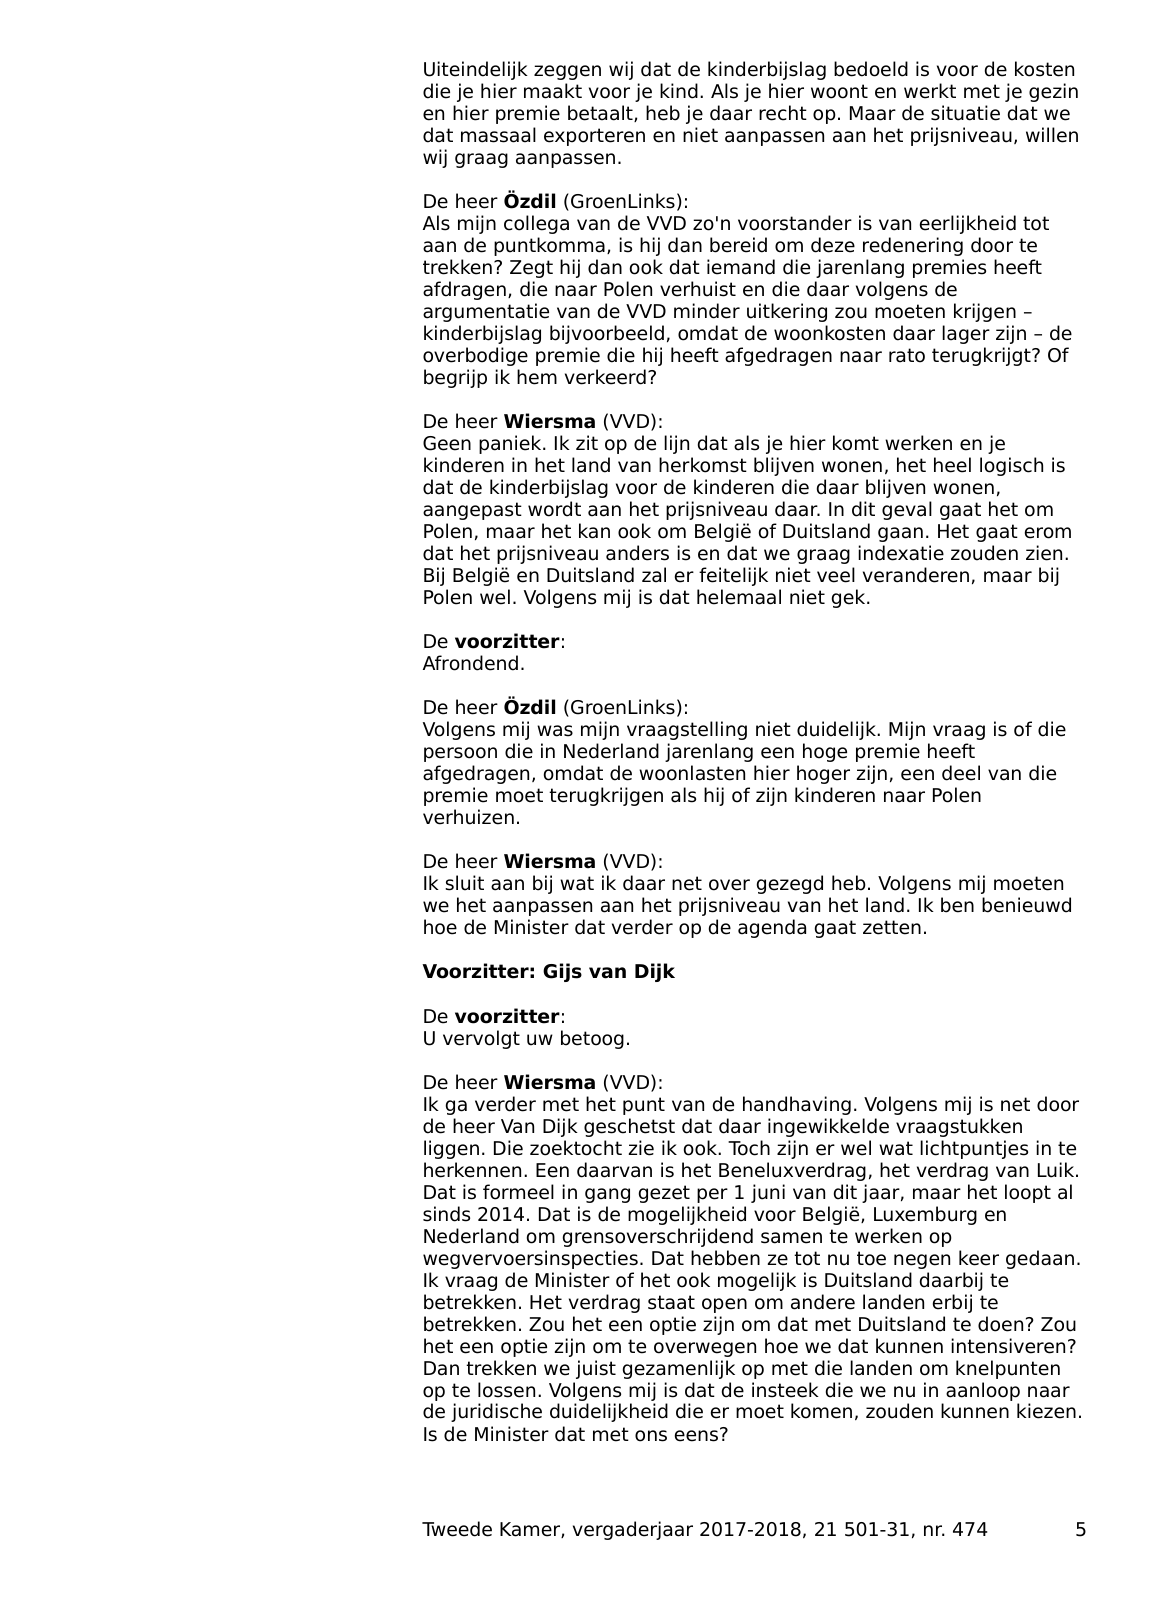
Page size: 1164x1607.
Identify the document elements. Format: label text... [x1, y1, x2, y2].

text Volgens mij was mijn vraagstelling niet duidelijk. Mijn vraag is of die persoon die in Nederland jarenlang een hoge premie heeft afgedragen, omdat de woonlasten hier hoger zijn, een deel van die premie moet terugkrijgen als hij of zijn kinderen naar Polen verhuizen. [422, 719, 1087, 829]
subtitle Voorzitter: Gijs van Dijk [422, 961, 1087, 983]
text Ik sluit aan bij wat ik daar net over gezegd heb. Volgens mij moeten we het aanpassen aan het prijsniveau van het land. Ik ben benieuwd hoe de Minister dat verder op de agenda gaat zetten. [422, 873, 1087, 939]
text De voorzitter: [422, 1006, 1087, 1028]
text Geen paniek. Ik zit op de lijn dat als je hier komt werken en je kinderen in het land van herkomst blijven wonen, het heel logisch is dat de kinderbijslag voor de kinderen die daar blijven wonen, aangepast wordt aan het prijsniveau daar. In dit geval gaat het om Polen, maar het kan ook om België of Duitsland gaan. Het gaat erom dat het prijsniveau anders is en dat we graag indexatie zouden zien. Bij België en Duitsland zal er feitelijk niet veel veranderen, maar bij Polen wel. Volgens mij is dat helemaal niet gek. [422, 433, 1087, 609]
text Uiteindelijk zeggen wij dat de kinderbijslag bedoeld is voor de kosten die je hier maakt voor je kind. Als je hier woont en werkt met je gezin en hier premie betaalt, heb je daar recht op. Maar de situatie dat we dat massaal exporteren en niet aanpassen aan het prijsniveau, willen wij graag aanpassen. [422, 59, 1087, 169]
text Ik ga verder met het punt van de handhaving. Volgens mij is net door de heer Van Dijk geschetst dat daar ingewikkelde vraagstukken liggen. Die zoektocht zie ik ook. Toch zijn er wel wat lichtpuntjes in te herkennen. Een daarvan is het Beneluxverdrag, het verdrag van Luik. Dat is formeel in gang gezet per 1 juni van dit jaar, maar het loopt al sinds 2014. Dat is de mogelijkheid voor België, Luxemburg en Nederland om grensoverschrijdend samen te werken op wegvervoersinspecties. Dat hebben ze tot nu toe negen keer gedaan. Ik vraag de Minister of het ook mogelijk is Duitsland daarbij te betrekken. Het verdrag staat open om andere landen erbij te betrekken. Zou het een optie zijn om dat met Duitsland te doen? Zou het een optie zijn om te overwegen hoe we dat kunnen intensiveren? Dan trekken we juist gezamenlijk op met die landen om knelpunten op te lossen. Volgens mij is dat de insteek die we nu in aanloop naar de juridische duidelijkheid die er moet komen, zouden kunnen kiezen. Is de Minister dat met ons eens? [422, 1094, 1087, 1445]
text De heer Wiersma (VVD): [422, 851, 1087, 873]
text U vervolgt uw betoog. [422, 1028, 1087, 1049]
text Als mijn collega van de VVD zo'n voorstander is van eerlijkheid tot aan de puntkomma, is hij dan bereid om deze redenering door te trekken? Zegt hij dan ook dat iemand die jarenlang premies heeft afdragen, die naar Polen verhuist en die daar volgens de argumentatie van de VVD minder uitkering zou moeten krijgen – kinderbijslag bijvoorbeeld, omdat de woonkosten daar lager zijn – de overbodige premie die hij heeft afgedragen naar rato terugkrijgt? Of begrijp ik hem verkeerd? [422, 213, 1087, 389]
text De heer Wiersma (VVD): [422, 1072, 1087, 1094]
text De heer Wiersma (VVD): [422, 411, 1087, 433]
text Afrondend. [422, 653, 1087, 675]
text De heer Özdil (GroenLinks): [422, 697, 1087, 719]
text De heer Özdil (GroenLinks): [422, 191, 1087, 213]
text De voorzitter: [422, 631, 1087, 653]
